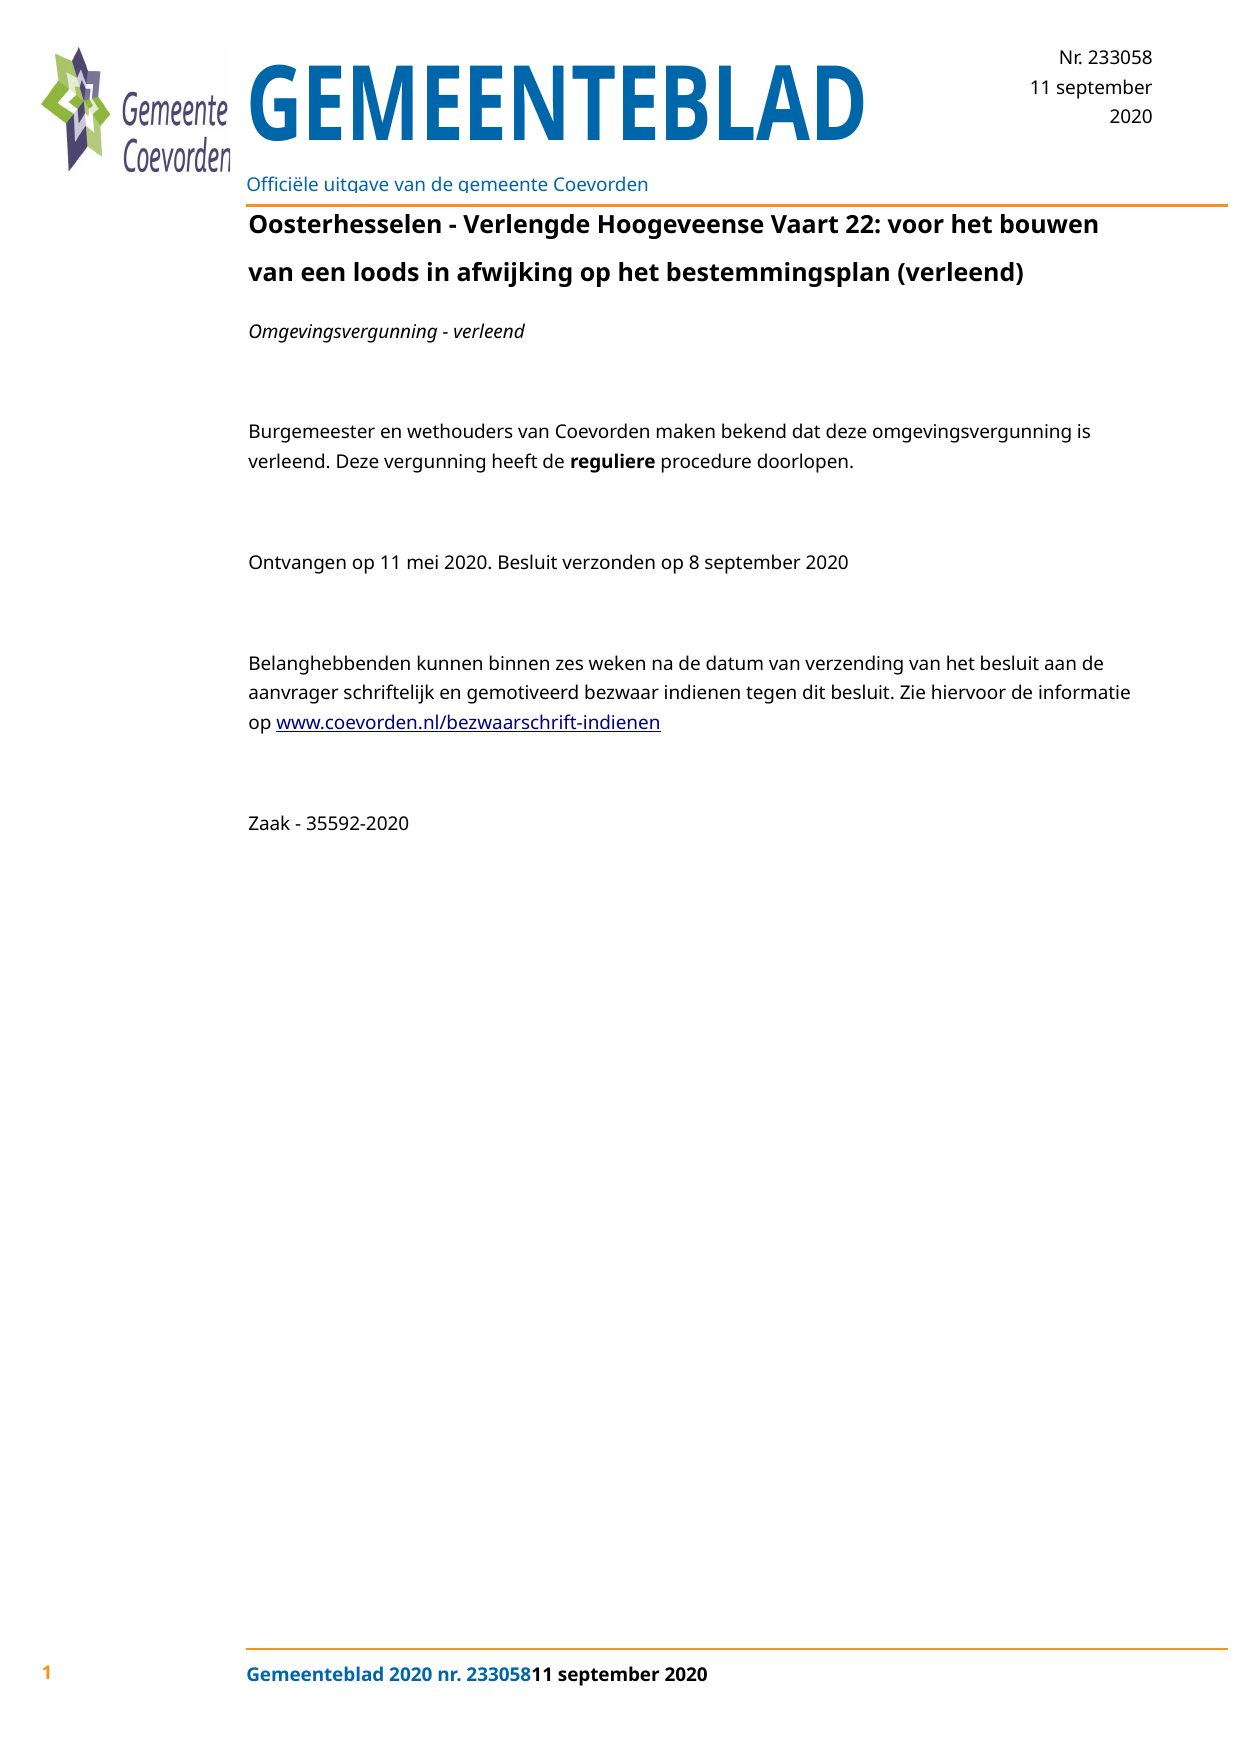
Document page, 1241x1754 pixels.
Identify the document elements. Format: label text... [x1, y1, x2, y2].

text Zaak - 35592-2020 [248, 810, 1152, 836]
text Burgemeester en wethouders van Coevorden maken bekend dat deze omgevingsvergunning is verleend. Deze vergunning heeft de reguliere procedure doorlopen. [248, 419, 1152, 474]
text Omgevingsvergunning - verleend [248, 318, 1152, 344]
picture [41, 47, 231, 172]
text Belanghebbenden kunnen binnen zes weken na de datum van verzending van het besluit aan de aanvrager schriftelijk en gemotiveerd bezwaar indienen tegen dit besluit. Zie hiervoor de informatie op www.coevorden.nl/bezwaarschrift-indienen [248, 650, 1152, 735]
text Oosterhesselen - Verlengde Hoogeveense Vaart 22: voor het bouwen van een loods in afwijking op het bestemmingsplan (verleend) [248, 207, 1152, 288]
text Ontvangen op 11 mei 2020. Besluit verzonden op 8 september 2020 [248, 549, 1152, 575]
